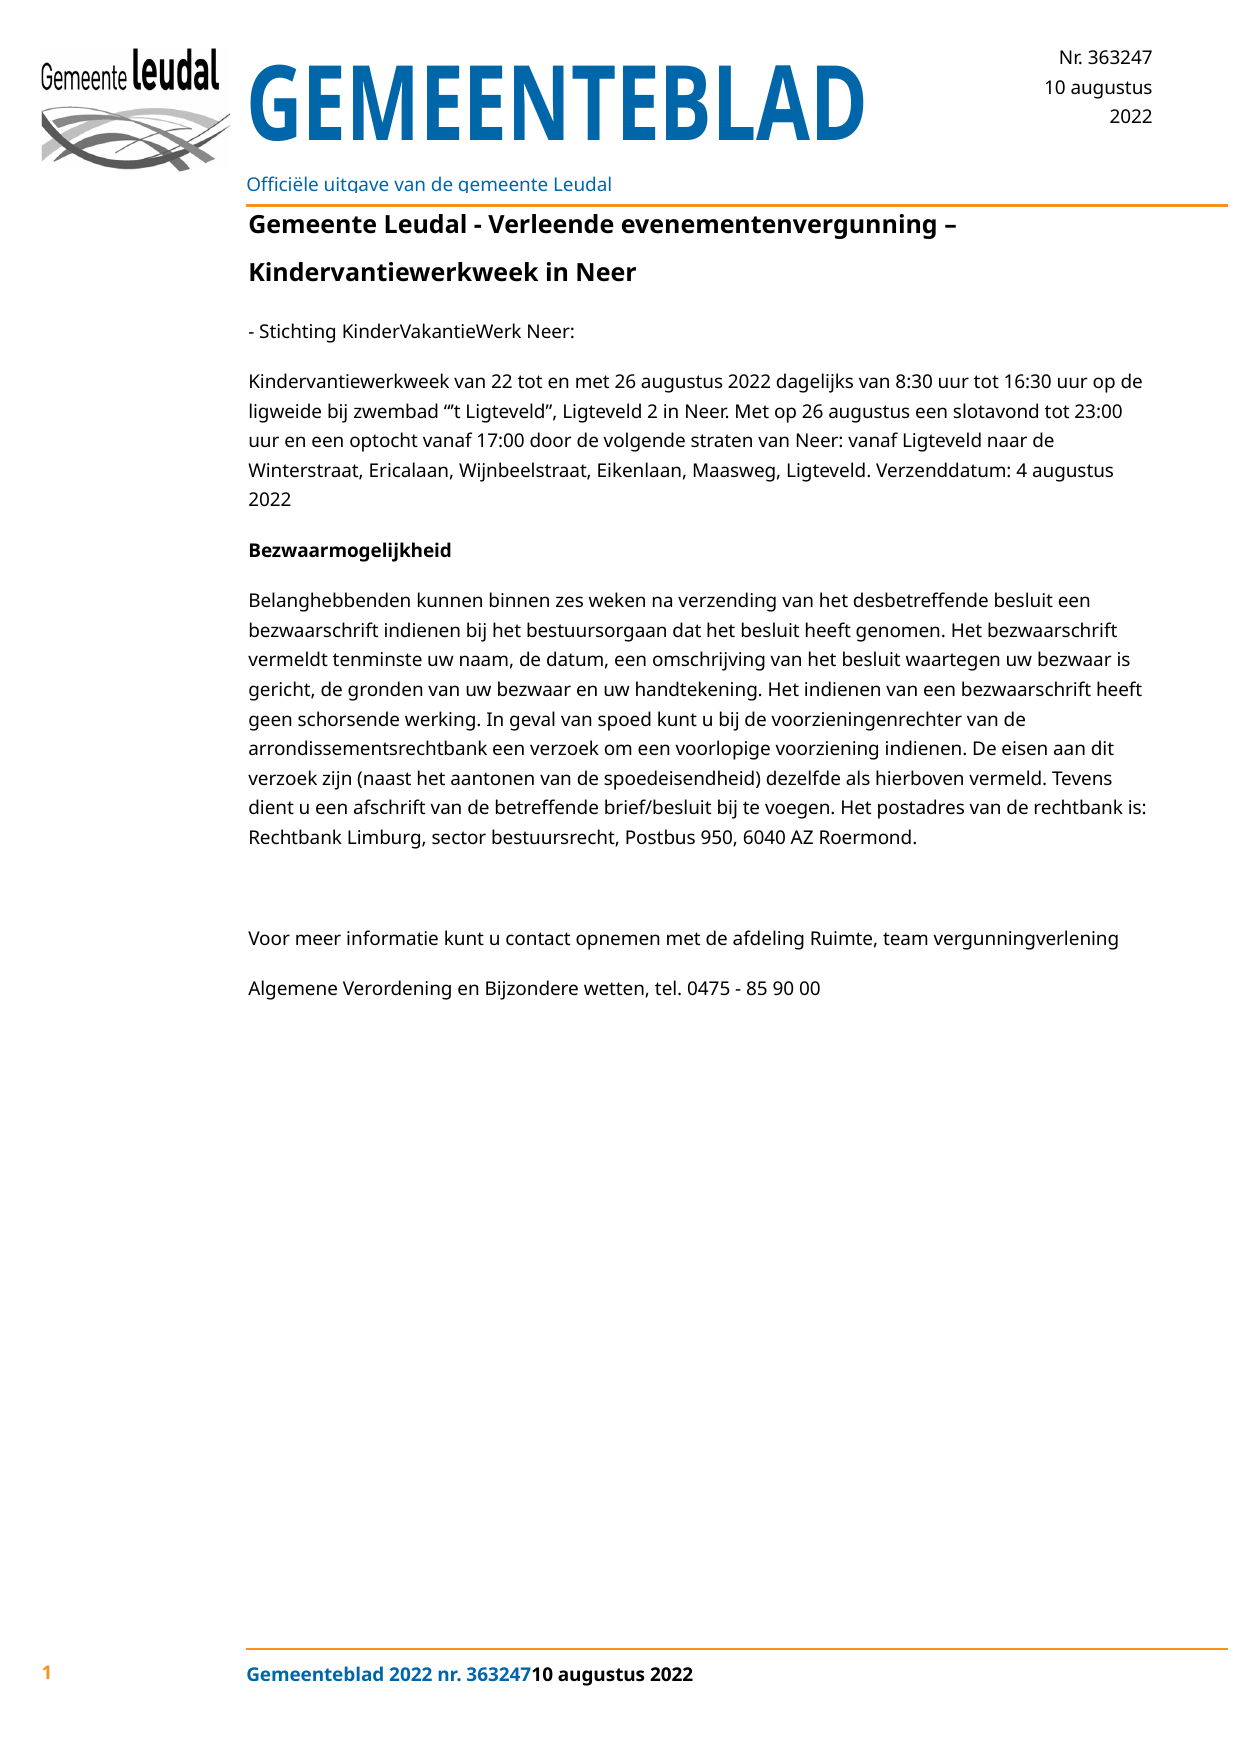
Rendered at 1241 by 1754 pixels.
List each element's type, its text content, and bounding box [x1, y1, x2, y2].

text Algemene Verordening en Bijzondere wetten, tel. 0475 - 85 90 00 [248, 975, 1152, 1001]
picture [41, 47, 231, 172]
text Voor meer informatie kunt u contact opnemen met de afdeling Ruimte, team vergunningverlening [248, 925, 1152, 951]
text Gemeente Leudal - Verleende evenementenvergunning – Kindervantiewerkweek in Neer [248, 207, 1152, 288]
text Belanghebbenden kunnen binnen zes weken na verzending van het desbetreffende besluit een bezwaarschrift indienen bij het bestuursorgaan dat het besluit heeft genomen. Het bezwaarschrift vermeldt tenminste uw naam, de datum, een omschrijving van het besluit waartegen uw bezwaar is gericht, de gronden van uw bezwaar en uw handtekening. Het indienen van een bezwaarschrift heeft geen schorsende werking. In geval van spoed kunt u bij de voorzieningenrechter van de arrondissementsrechtbank een verzoek om een voorlopige voorziening indienen. De eisen aan dit verzoek zijn (naast het aantonen van de spoedeisendheid) dezelfde als hierboven vermeld. Tevens dient u een afschrift van de betreffende brief/besluit bij te voegen. Het postadres van de rechtbank is: Rechtbank Limburg, sector bestuursrecht, Postbus 950, 6040 AZ Roermond. [248, 587, 1152, 850]
text - Stichting KinderVakantieWerk Neer: [248, 318, 1152, 344]
text Bezwaarmogelijkheid [248, 537, 1152, 563]
text Kindervantiewerkweek van 22 tot en met 26 augustus 2022 dagelijks van 8:30 uur tot 16:30 uur op de ligweide bij zwembad “’t Ligteveld”, Ligteveld 2 in Neer. Met op 26 augustus een slotavond tot 23:00 uur en een optocht vanaf 17:00 door de volgende straten van Neer: vanaf Ligteveld naar de Winterstraat, Ericalaan, Wijnbeelstraat, Eikenlaan, Maasweg, Ligteveld. Verzenddatum: 4 augustus 2022 [248, 368, 1152, 512]
